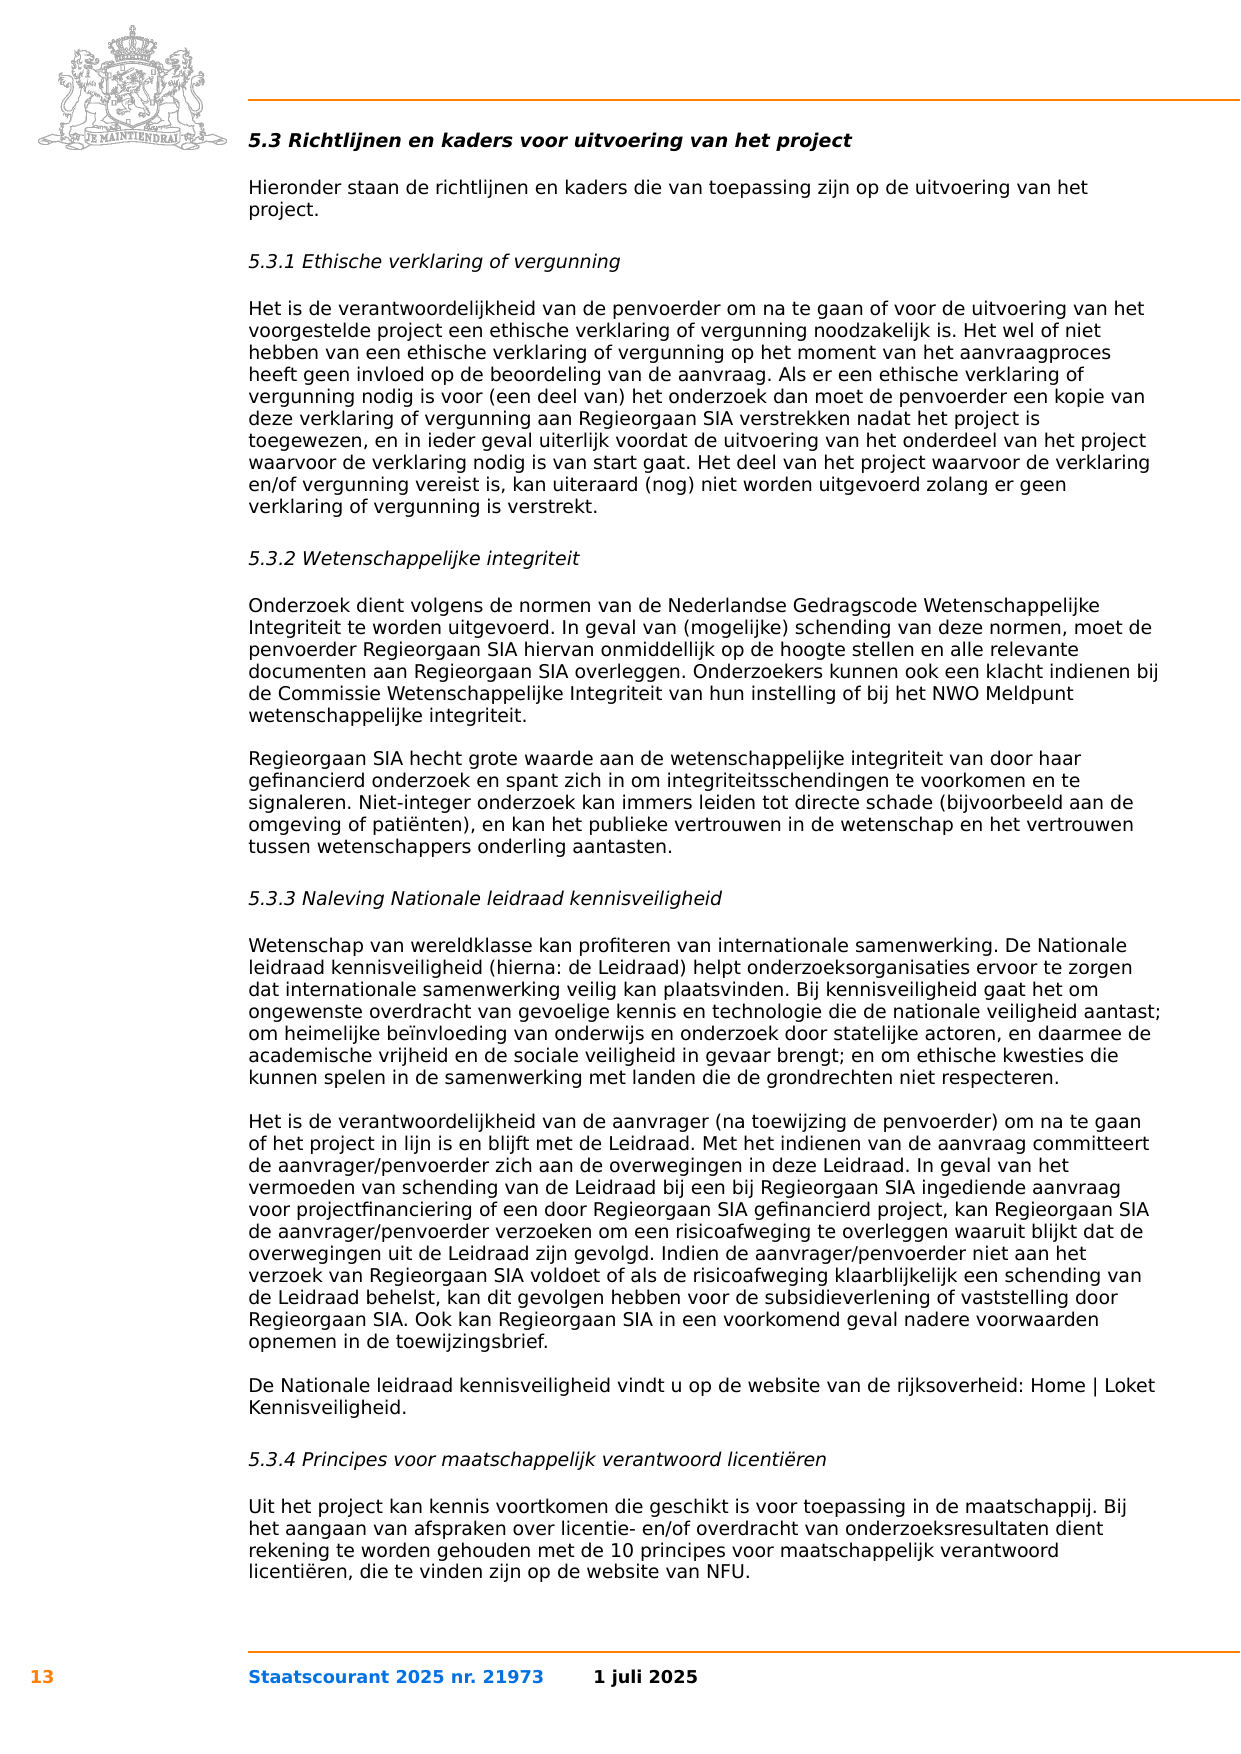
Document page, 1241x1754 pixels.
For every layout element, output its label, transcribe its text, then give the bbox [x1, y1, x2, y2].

text Het is de verantwoordelijkheid van de penvoerder om na te gaan of voor de uitvoering van het voorgestelde project een ethische verklaring of vergunning noodzakelijk is. Het wel of niet hebben van een ethische verklaring of vergunning op het moment van het aanvraagproces heeft geen invloed op de beoordeling van de aanvraag. Als er een ethische verklaring of vergunning nodig is voor (een deel van) het onderzoek dan moet de penvoerder een kopie van deze verklaring of vergunning aan Regieorgaan SIA verstrekken nadat het project is toegewezen, en in ieder geval uiterlijk voordat de uitvoering van het onderdeel van het project waarvoor de verklaring nodig is van start gaat. Het deel van het project waarvoor de verklaring en/of vergunning vereist is, kan uiteraard (nog) niet worden uitgevoerd zolang er geen verklaring of vergunning is verstrekt. [248, 298, 1163, 518]
text Het is de verantwoordelijkheid van de aanvrager (na toewijzing de penvoerder) om na te gaan of het project in lijn is en blijft met de Leidraad. Met het indienen van de aanvraag committeert de aanvrager/penvoerder zich aan de overwegingen in deze Leidraad. In geval van het vermoeden van schending van de Leidraad bij een bij Regieorgaan SIA ingediende aanvraag voor projectfinanciering of een door Regieorgaan SIA gefinancierd project, kan Regieorgaan SIA de aanvrager/penvoerder verzoeken om een risicoafweging te overleggen waaruit blijkt dat de overwegingen uit de Leidraad zijn gevolgd. Indien de aanvrager/penvoerder niet aan het verzoek van Regieorgaan SIA voldoet of als de risicoafweging klaarblijkelijk een schending van de Leidraad behelst, kan dit gevolgen hebben voor de subsidieverlening of vaststelling door Regieorgaan SIA. Ook kan Regieorgaan SIA in een voorkomend geval nadere voorwaarden opnemen in de toewijzingsbrief. [248, 1111, 1163, 1353]
text Wetenschap van wereldklasse kan profiteren van internationale samenwerking. De Nationale leidraad kennisveiligheid (hierna: de Leidraad) helpt onderzoeksorganisaties ervoor te zorgen dat internationale samenwerking veilig kan plaatsvinden. Bij kennisveiligheid gaat het om ongewenste overdracht van gevoelige kennis en technologie die de nationale veiligheid aantast; om heimelijke beïnvloeding van onderwijs en onderzoek door statelijke actoren, en daarmee de academische vrijheid en de sociale veiligheid in gevaar brengt; en om ethische kwesties die kunnen spelen in de samenwerking met landen die de grondrechten niet respecteren. [248, 935, 1163, 1089]
subtitle 5.3.4 Principes voor maatschappelijk verantwoord licentiëren [248, 1448, 1163, 1471]
subtitle 5.3.3 Naleving Nationale leidraad kennisveiligheid [248, 888, 1163, 910]
subtitle 5.3 Richtlijnen en kaders voor uitvoering van het project [248, 130, 1163, 152]
subtitle 5.3.2 Wetenschappelijke integriteit [248, 548, 1163, 569]
picture [38, 25, 227, 150]
text De Nationale leidraad kennisveiligheid vindt u op de website van de rijksoverheid: Home | Loket Kennisveiligheid. [248, 1374, 1163, 1418]
text Hieronder staan de richtlijnen en kaders die van toepassing zijn op de uitvoering van het project. [248, 177, 1163, 221]
text Onderzoek dient volgens de normen van de Nederlandse Gedragscode Wetenschappelijke Integriteit te worden uitgevoerd. In geval van (mogelijke) schending van deze normen, moet de penvoerder Regieorgaan SIA hiervan onmiddellijk op de hoogte stellen en alle relevante documenten aan Regieorgaan SIA overleggen. Onderzoekers kunnen ook een klacht indienen bij de Commissie Wetenschappelijke Integriteit van hun instelling of bij het NWO Meldpunt wetenschappelijke integriteit. [248, 594, 1163, 726]
text Uit het project kan kennis voortkomen die geschikt is voor toepassing in de maatschappij. Bij het aangaan van afspraken over licentie- en/of overdracht van onderzoeksresultaten dient rekening te worden gehouden met de 10 principes voor maatschappelijk verantwoord licentiëren, die te vinden zijn op de website van NFU. [248, 1496, 1163, 1583]
text Regieorgaan SIA hecht grote waarde aan de wetenschappelijke integriteit van door haar gefinancierd onderzoek en spant zich in om integriteitsschendingen te voorkomen en te signaleren. Niet-integer onderzoek kan immers leiden tot directe schade (bijvoorbeeld aan de omgeving of patiënten), en kan het publieke vertrouwen in de wetenschap en het vertrouwen tussen wetenschappers onderling aantasten. [248, 748, 1163, 858]
subtitle 5.3.1 Ethische verklaring of vergunning [248, 251, 1163, 273]
